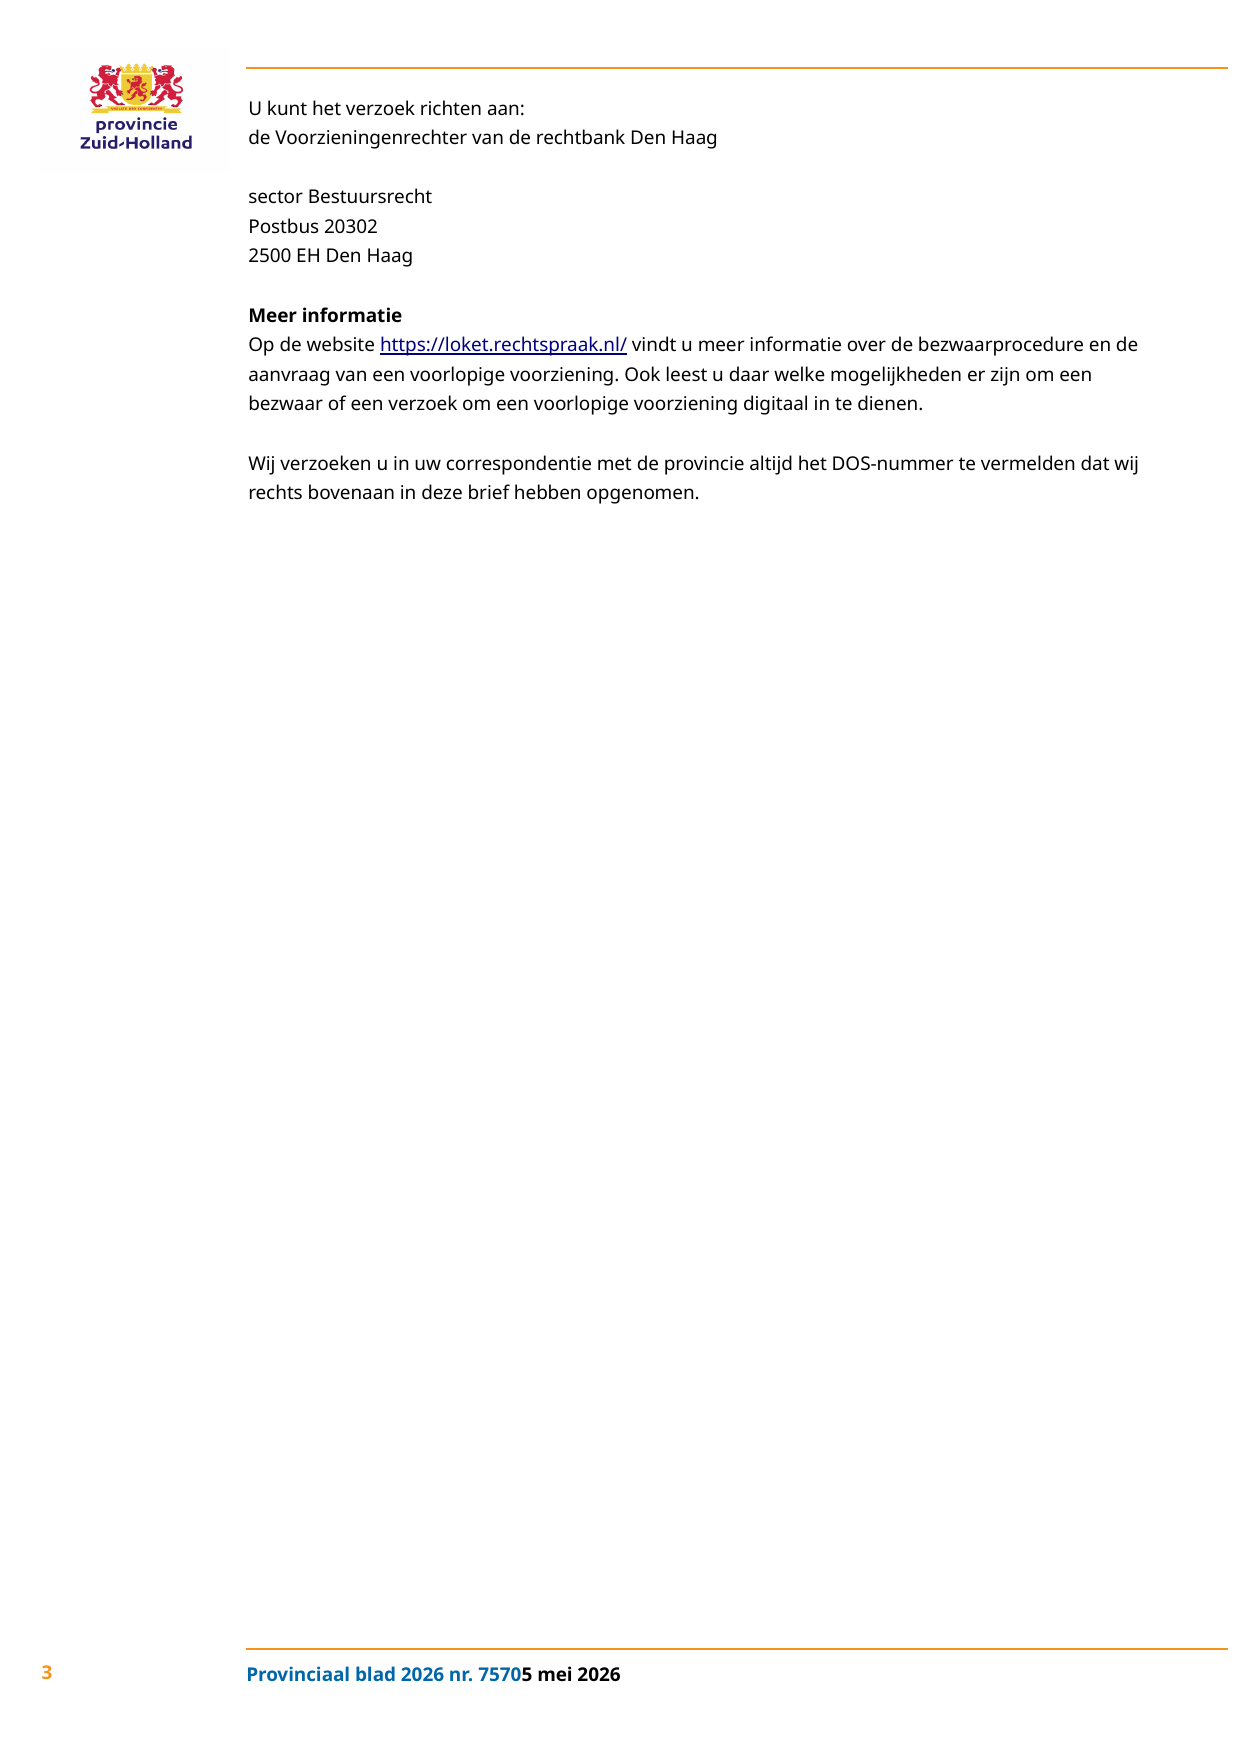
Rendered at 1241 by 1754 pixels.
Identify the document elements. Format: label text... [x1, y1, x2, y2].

text de Voorzieningenrechter van de rechtbank Den Haag [248, 124, 1152, 150]
text Postbus 20302 [248, 213, 1152, 239]
text Meer informatie [248, 302, 1152, 328]
text 2500 EH Den Haag [248, 243, 1152, 268]
picture [41, 47, 231, 172]
text U kunt het verzoek richten aan: [248, 95, 1152, 121]
text sector Bestuursrecht [248, 183, 1152, 209]
text Wij verzoeken u in uw correspondentie met de provincie altijd het DOS-nummer te vermelden dat wij rechts bovenaan in deze brief hebben opgenomen. [248, 450, 1152, 505]
text Op de website https://loket.rechtspraak.nl/ vindt u meer informatie over de bezwaarprocedure en de aanvraag van een voorlopige voorziening. Ook leest u daar welke mogelijkheden er zijn om een bezwaar of een verzoek om een voorlopige voorziening digitaal in te dienen. [248, 331, 1152, 416]
